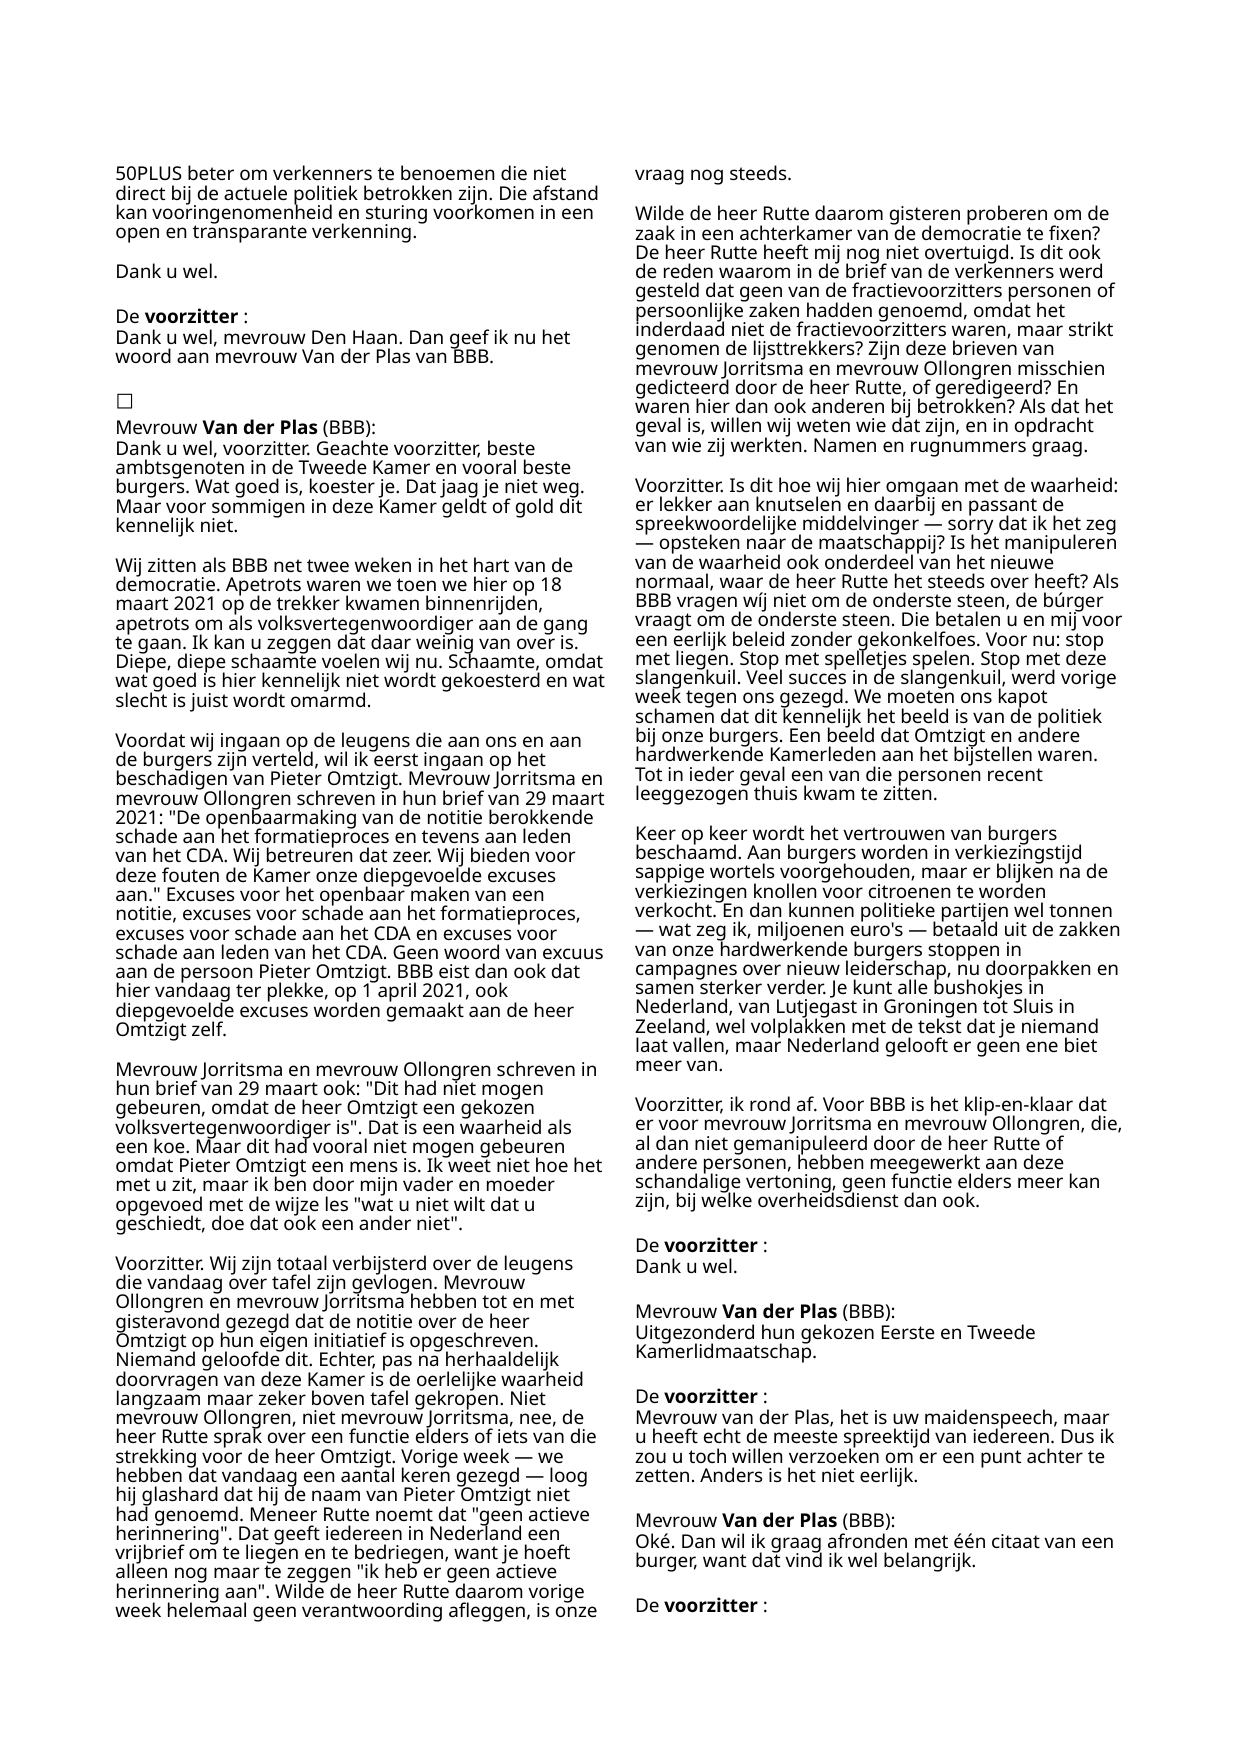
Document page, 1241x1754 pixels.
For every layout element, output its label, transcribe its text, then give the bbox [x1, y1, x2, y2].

text vraag nog steeds. [635, 165, 1125, 184]
text De voorzitter : [635, 1592, 1125, 1618]
text Mevrouw Jorritsma en mevrouw Ollongren schreven in hun brief van 29 maart ook: "Dit had niet mogen gebeuren, omdat de heer Omtzigt een gekozen volksvertegenwoordiger is". Dat is een waarheid als een koe. Maar dit had vooral niet mogen gebeuren omdat Pieter Omtzigt een mens is. Ik weet niet hoe het met u zit, maar ik ben door mijn vader en moeder opgevoed met de wijze les "wat u niet wilt dat u geschiedt, doe dat ook een ander niet". [115, 1061, 605, 1234]
text 50PLUS beter om verkenners te benoemen die niet direct bij de actuele politiek betrokken zijn. Die afstand kan vooringenomenheid en sturing voorkomen in een open en transparante verkenning. [115, 165, 605, 242]
text Voorzitter. Is dit hoe wij hier omgaan met de waarheid: er lekker aan knutselen en daarbij en passant de spreekwoordelijke middelvinger — sorry dat ik het zeg — opsteken naar de maatschappij? Is het manipuleren van de waarheid ook onderdeel van het nieuwe normaal, waar de heer Rutte het steeds over heeft? Als BBB vragen wíj niet om de onderste steen, de búrger vraagt om de onderste steen. Die betalen u en mij voor een eerlijk beleid zonder gekonkelfoes. Voor nu: stop met liegen. Stop met spelletjes spelen. Stop met deze slangenkuil. Veel succes in de slangenkuil, werd vorige week tegen ons gezegd. We moeten ons kapot schamen dat dit kennelijk het beeld is van de politiek bij onze burgers. Een beeld dat Omtzigt en andere hardwerkende Kamerleden aan het bijstellen waren. Tot in ieder geval een van die personen recent leeggezogen thuis kwam te zitten. [635, 477, 1125, 804]
text De voorzitter : [635, 1383, 1125, 1409]
text Dank u wel, voorzitter. Geachte voorzitter, beste ambtsgenoten in de Tweede Kamer en vooral beste burgers. Wat goed is, koester je. Dat jaag je niet weg. Maar voor sommigen in deze Kamer geldt of gold dit kennelijk niet. [115, 440, 605, 536]
text Voorzitter, ik rond af. Voor BBB is het klip-en-klaar dat er voor mevrouw Jorritsma en mevrouw Ollongren, die, al dan niet gemanipuleerd door de heer Rutte of andere personen, hebben meegewerkt aan deze schandalige vertoning, geen functie elders meer kan zijn, bij welke overheidsdienst dan ook. [635, 1096, 1125, 1212]
text Wilde de heer Rutte daarom gisteren proberen om de zaak in een achterkamer van de democratie te fixen? De heer Rutte heeft mij nog niet overtuigd. Is dit ook de reden waarom in de brief van de verkenners werd gesteld dat geen van de fractievoorzitters personen of persoonlijke zaken hadden genoemd, omdat het inderdaad niet de fractievoorzitters waren, maar strikt genomen de lijsttrekkers? Zijn deze brieven van mevrouw Jorritsma en mevrouw Ollongren misschien gedicteerd door de heer Rutte, of geredigeerd? En waren hier dan ook anderen bij betrokken? Als dat het geval is, willen wij weten wie dat zijn, en in opdracht van wie zij werkten. Namen en rugnummers graag. [635, 205, 1125, 456]
text Wij zitten als BBB net twee weken in het hart van de democratie. Apetrots waren we toen we hier op 18 maart 2021 op de trekker kwamen binnenrijden, apetrots om als volksvertegenwoordiger aan de gang te gaan. Ik kan u zeggen dat daar weinig van over is. Diepe, diepe schaamte voelen wij nu. Schaamte, omdat wat goed is hier kennelijk niet wordt gekoesterd en wat slecht is juist wordt omarmd. [115, 557, 605, 711]
text Voorzitter. Wij zijn totaal verbijsterd over de leugens die vandaag over tafel zijn gevlogen. Mevrouw Ollongren en mevrouw Jorritsma hebben tot en met gisteravond gezegd dat de notitie over de heer Omtzigt op hun eigen initiatief is opgeschreven. Niemand geloofde dit. Echter, pas na herhaaldelijk doorvragen van deze Kamer is de oerlelijke waarheid langzaam maar zeker boven tafel gekropen. Niet mevrouw Ollongren, niet mevrouw Jorritsma, nee, de heer Rutte sprak over een functie elders of iets van die strekking voor de heer Omtzigt. Vorige week — we hebben dat vandaag een aantal keren gezegd — loog hij glashard dat hij de naam van Pieter Omtzigt niet had genoemd. Meneer Rutte noemt dat "geen actieve herinnering". Dat geeft iedereen in Nederland een vrijbrief om te liegen en te bedriegen, want je hoeft alleen nog maar te zeggen "ik heb er geen actieve herinnering aan". Wilde de heer Rutte daarom vorige week helemaal geen verantwoording afleggen, is onze [115, 1255, 605, 1621]
text Mevrouw Van der Plas (BBB): [635, 1507, 1125, 1533]
text Mevrouw Van der Plas (BBB): [635, 1298, 1125, 1324]
text Voordat wij ingaan op de leugens die aan ons en aan de burgers zijn verteld, wil ik eerst ingaan op het beschadigen van Pieter Omtzigt. Mevrouw Jorritsma en mevrouw Ollongren schreven in hun brief van 29 maart 2021: "De openbaarmaking van de notitie berokkende schade aan het formatieproces en tevens aan leden van het CDA. Wij betreuren dat zeer. Wij bieden voor deze fouten de Kamer onze diepgevoelde excuses aan." Excuses voor het openbaar maken van een notitie, excuses voor schade aan het formatieproces, excuses voor schade aan het CDA en excuses voor schade aan leden van het CDA. Geen woord van excuus aan de persoon Pieter Omtzigt. BBB eist dan ook dat hier vandaag ter plekke, op 1 april 2021, ook diepgevoelde excuses worden gemaakt aan de heer Omtzigt zelf. [115, 732, 605, 1040]
text Dank u wel, mevrouw Den Haan. Dan geef ik nu het woord aan mevrouw Van der Plas van BBB. [115, 329, 605, 367]
text Mevrouw van der Plas, het is uw maidenspeech, maar u heeft echt de meeste spreektijd van iedereen. Dus ik zou u toch willen verzoeken om er een punt achter te zetten. Anders is het niet eerlijk. [635, 1409, 1125, 1486]
text Dank u wel. [115, 263, 605, 282]
text Keer op keer wordt het vertrouwen van burgers beschaamd. Aan burgers worden in verkiezingstijd sappige wortels voorgehouden, maar er blijken na de verkiezingen knollen voor citroenen te worden verkocht. En dan kunnen politieke partijen wel tonnen — wat zeg ik, miljoenen euro's — betaald uit de zakken van onze hardwerkende burgers stoppen in campagnes over nieuw leiderschap, nu doorpakken en samen sterker verder. Je kunt alle bushokjes in Nederland, van Lutjegast in Groningen tot Sluis in Zeeland, wel volplakken met de tekst dat je niemand laat vallen, maar Nederland gelooft er geen ene biet meer van. [635, 825, 1125, 1075]
text ⬜ [115, 388, 605, 414]
text Mevrouw Van der Plas (BBB): [115, 414, 605, 440]
text De voorzitter : [635, 1233, 1125, 1258]
text De voorzitter : [115, 303, 605, 329]
text Oké. Dan wil ik graag afronden met één citaat van een burger, want dat vind ik wel belangrijk. [635, 1533, 1125, 1571]
text Uitgezonderd hun gekozen Eerste en Tweede Kamerlidmaatschap. [635, 1324, 1125, 1363]
text Dank u wel. [635, 1258, 1125, 1278]
